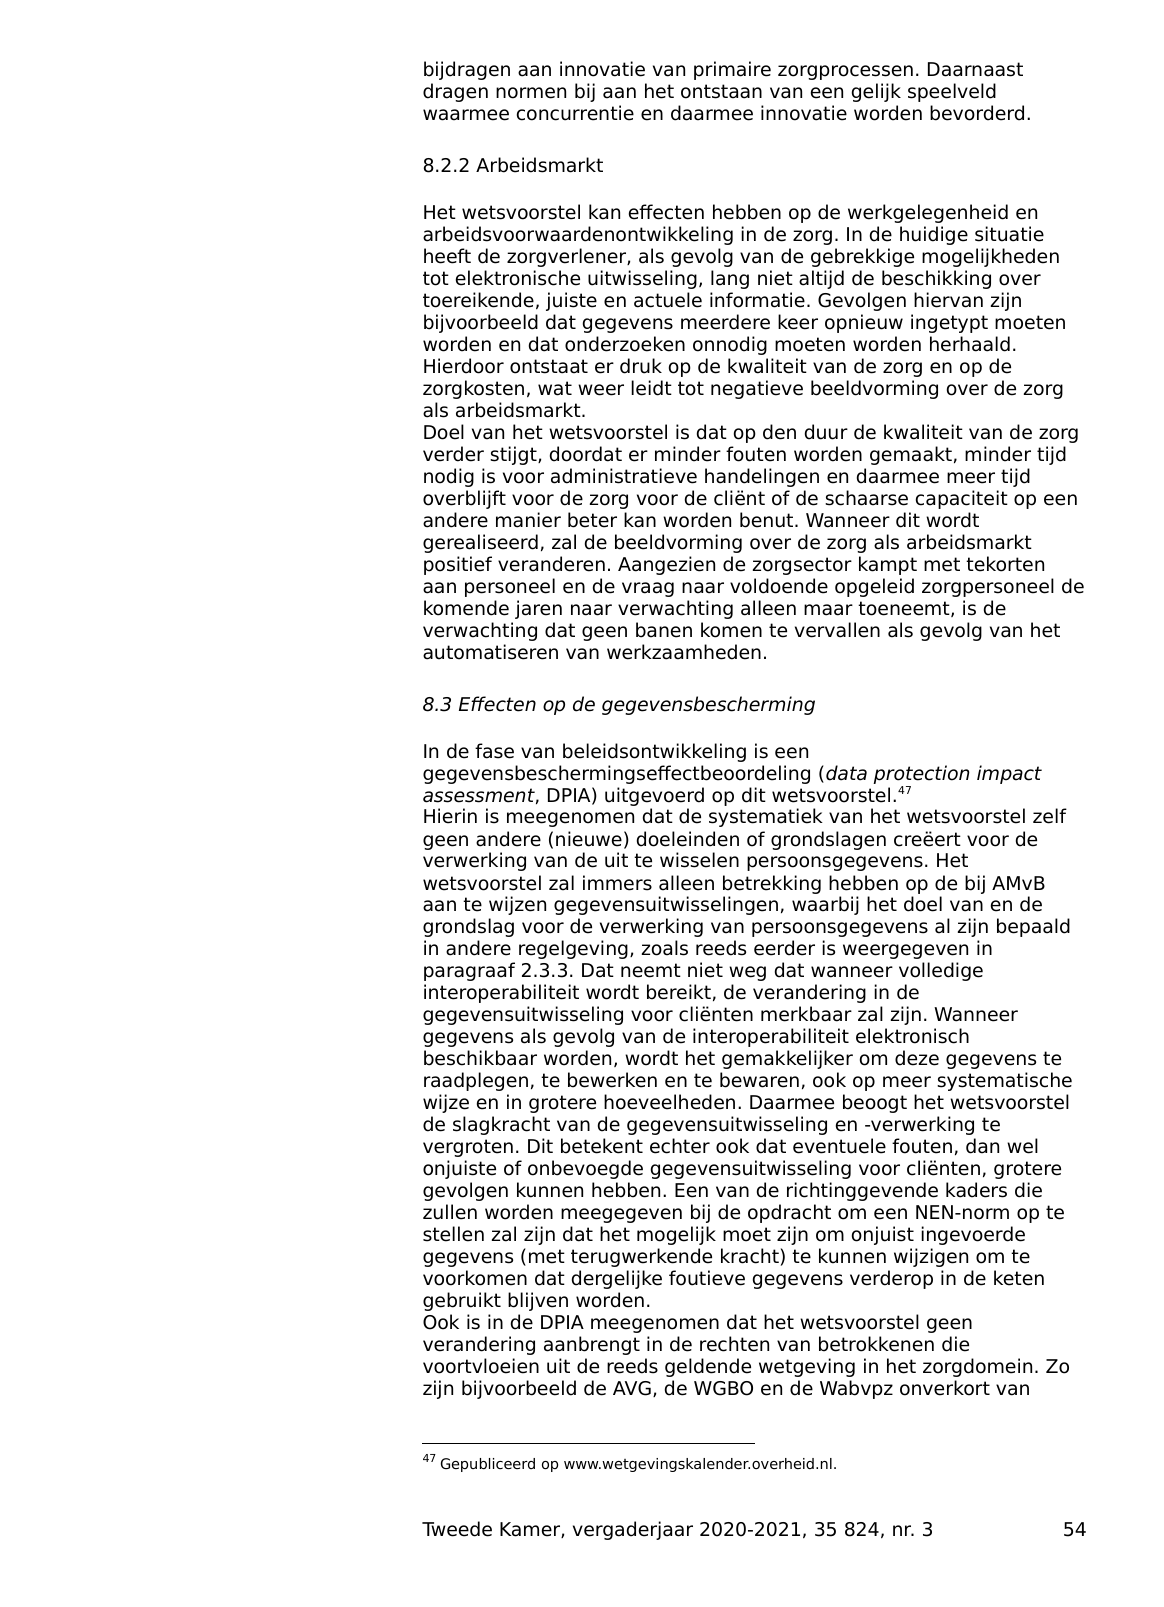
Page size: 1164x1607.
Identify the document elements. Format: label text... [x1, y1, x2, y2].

text Hierin is meegenomen dat de systematiek van het wetsvoorstel zelf geen andere (nieuwe) doeleinden of grondslagen creëert voor de verwerking van de uit te wisselen persoonsgegevens. Het wetsvoorstel zal immers alleen betrekking hebben op de bij AMvB aan te wijzen gegevensuitwisselingen, waarbij het doel van en de grondslag voor de verwerking van persoonsgegevens al zijn bepaald in andere regelgeving, zoals reeds eerder is weergegeven in paragraaf 2.3.3. Dat neemt niet weg dat wanneer volledige interoperabiliteit wordt bereikt, de verandering in de gegevensuitwisseling voor cliënten merkbaar zal zijn. Wanneer gegevens als gevolg van de interoperabiliteit elektronisch beschikbaar worden, wordt het gemakkelijker om deze gegevens te raadplegen, te bewerken en te bewaren, ook op meer systematische wijze en in grotere hoeveelheden. Daarmee beoogt het wetsvoorstel de slagkracht van de gegevensuitwisseling en -verwerking te vergroten. Dit betekent echter ook dat eventuele fouten, dan wel onjuiste of onbevoegde gegevensuitwisseling voor cliënten, grotere gevolgen kunnen hebben. Een van de richtinggevende kaders die zullen worden meegegeven bij de opdracht om een NEN-norm op te stellen zal zijn dat het mogelijk moet zijn om onjuist ingevoerde gegevens (met terugwerkende kracht) te kunnen wijzigen om te voorkomen dat dergelijke foutieve gegevens verderop in de keten gebruikt blijven worden. [422, 806, 1087, 1312]
subtitle 8.2.2 Arbeidsmarkt [422, 155, 1087, 177]
text bijdragen aan innovatie van primaire zorgprocessen. Daarnaast dragen normen bij aan het ontstaan van een gelijk speelveld waarmee concurrentie en daarmee innovatie worden bevorderd. [422, 59, 1087, 125]
text Het wetsvoorstel kan effecten hebben op de werkgelegenheid en arbeidsvoorwaardenontwikkeling in de zorg. In de huidige situatie heeft de zorgverlener, als gevolg van de gebrekkige mogelijkheden tot elektronische uitwisseling, lang niet altijd de beschikking over toereikende, juiste en actuele informatie. Gevolgen hiervan zijn bijvoorbeeld dat gegevens meerdere keer opnieuw ingetypt moeten worden en dat onderzoeken onnodig moeten worden herhaald. Hierdoor ontstaat er druk op de kwaliteit van de zorg en op de zorgkosten, wat weer leidt tot negatieve beeldvorming over de zorg als arbeidsmarkt. [422, 202, 1087, 422]
text Doel van het wetsvoorstel is dat op den duur de kwaliteit van de zorg verder stijgt, doordat er minder fouten worden gemaakt, minder tijd nodig is voor administratieve handelingen en daarmee meer tijd overblijft voor de zorg voor de cliënt of de schaarse capaciteit op een andere manier beter kan worden benut. Wanneer dit wordt gerealiseerd, zal de beeldvorming over de zorg als arbeidsmarkt positief veranderen. Aangezien de zorgsector kampt met tekorten aan personeel en de vraag naar voldoende opgeleid zorgpersoneel de komende jaren naar verwachting alleen maar toeneemt, is de verwachting dat geen banen komen te vervallen als gevolg van het automatiseren van werkzaamheden. [422, 422, 1087, 663]
subtitle 8.3 Effecten op de gegevensbescherming [422, 693, 1087, 716]
text In de fase van beleidsontwikkeling is een gegevensbeschermingseffectbeoordeling (data protection impact assessment, DPIA) uitgevoerd op dit wetsvoorstel. [422, 741, 1087, 806]
text Gepubliceerd op www.wetgevingskalender.overheid.nl. [422, 1452, 1087, 1474]
text Ook is in de DPIA meegenomen dat het wetsvoorstel geen verandering aanbrengt in de rechten van betrokkenen die voortvloeien uit de reeds geldende wetgeving in het zorgdomein. Zo zijn bijvoorbeeld de AVG, de WGBO en de Wabvpz onverkort van [422, 1312, 1087, 1400]
